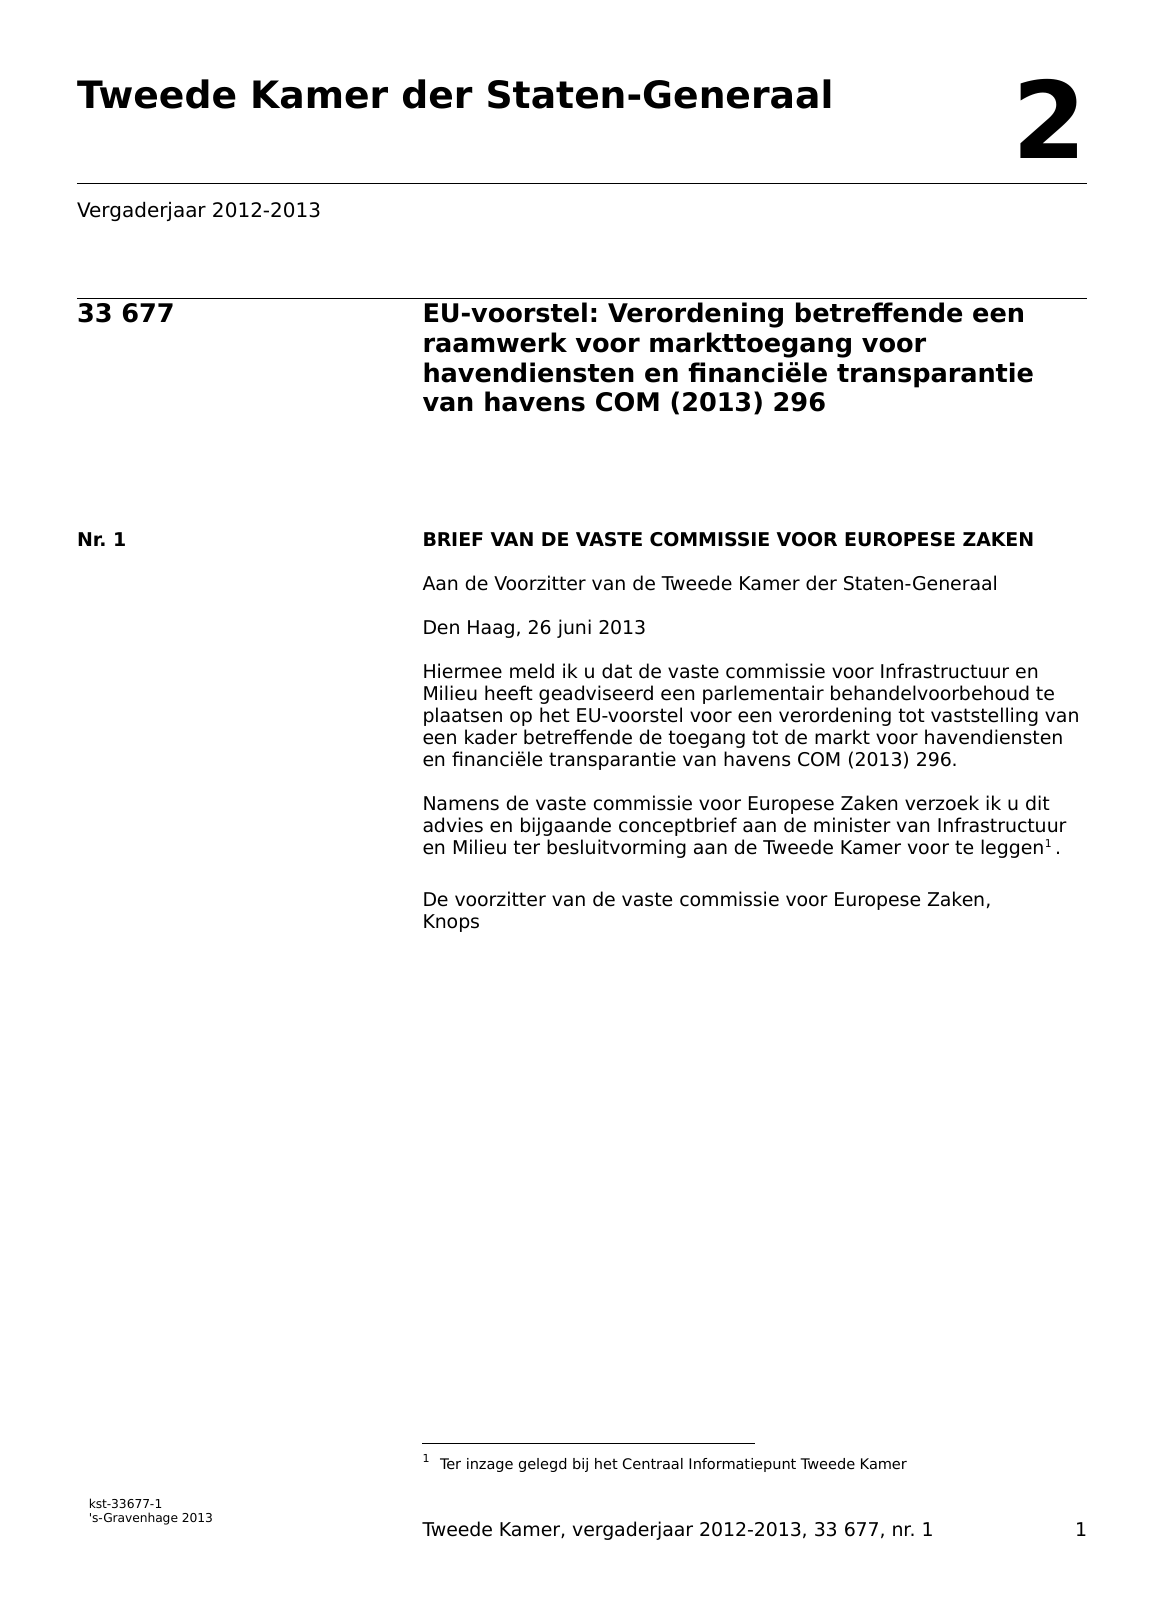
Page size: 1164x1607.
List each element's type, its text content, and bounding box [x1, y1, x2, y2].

text Aan de Voorzitter van de Tweede Kamer der Staten-Generaal [422, 573, 1087, 595]
table_header Tweede Kamer der Staten-Generaal [77, 59, 886, 183]
text Ter inzage gelegd bij het Centraal Informatiepunt Tweede Kamer [422, 1452, 1087, 1474]
text De voorzitter van de vaste commissie voor Europese Zaken, Knops [422, 889, 1087, 933]
subtitle Nr. 1 BRIEF VAN DE VASTE COMMISSIE VOOR EUROPESE ZAKEN [77, 529, 1087, 551]
table_header 2 [886, 59, 1087, 183]
subtitle 33 677 EU-voorstel: Verordening betreffende een raamwerk voor markttoegang voor havendiensten en financiële transparantie van havens COM (2013) 296 [77, 299, 1087, 418]
text Hiermee meld ik u dat de vaste commissie voor Infrastructuur en Milieu heeft geadviseerd een parlementair behandelvoorbehoud te plaatsen op het EU-voorstel voor een verordening tot vaststelling van een kader betreffende de toegang tot de markt voor havendiensten en financiële transparantie van havens COM (2013) 296. [422, 661, 1087, 771]
text Namens de vaste commissie voor Europese Zaken verzoek ik u dit advies en bijgaande conceptbrief aan de minister van Infrastructuur en Milieu ter besluitvorming aan de Tweede Kamer voor te leggen. [422, 793, 1087, 859]
text Den Haag, 26 juni 2013 [422, 617, 1087, 639]
text 's-Gravenhage 2013 [88, 1511, 323, 1525]
text kst-33677-1 [88, 1497, 323, 1511]
table_cell Vergaderjaar 2012-2013 [77, 184, 1087, 298]
